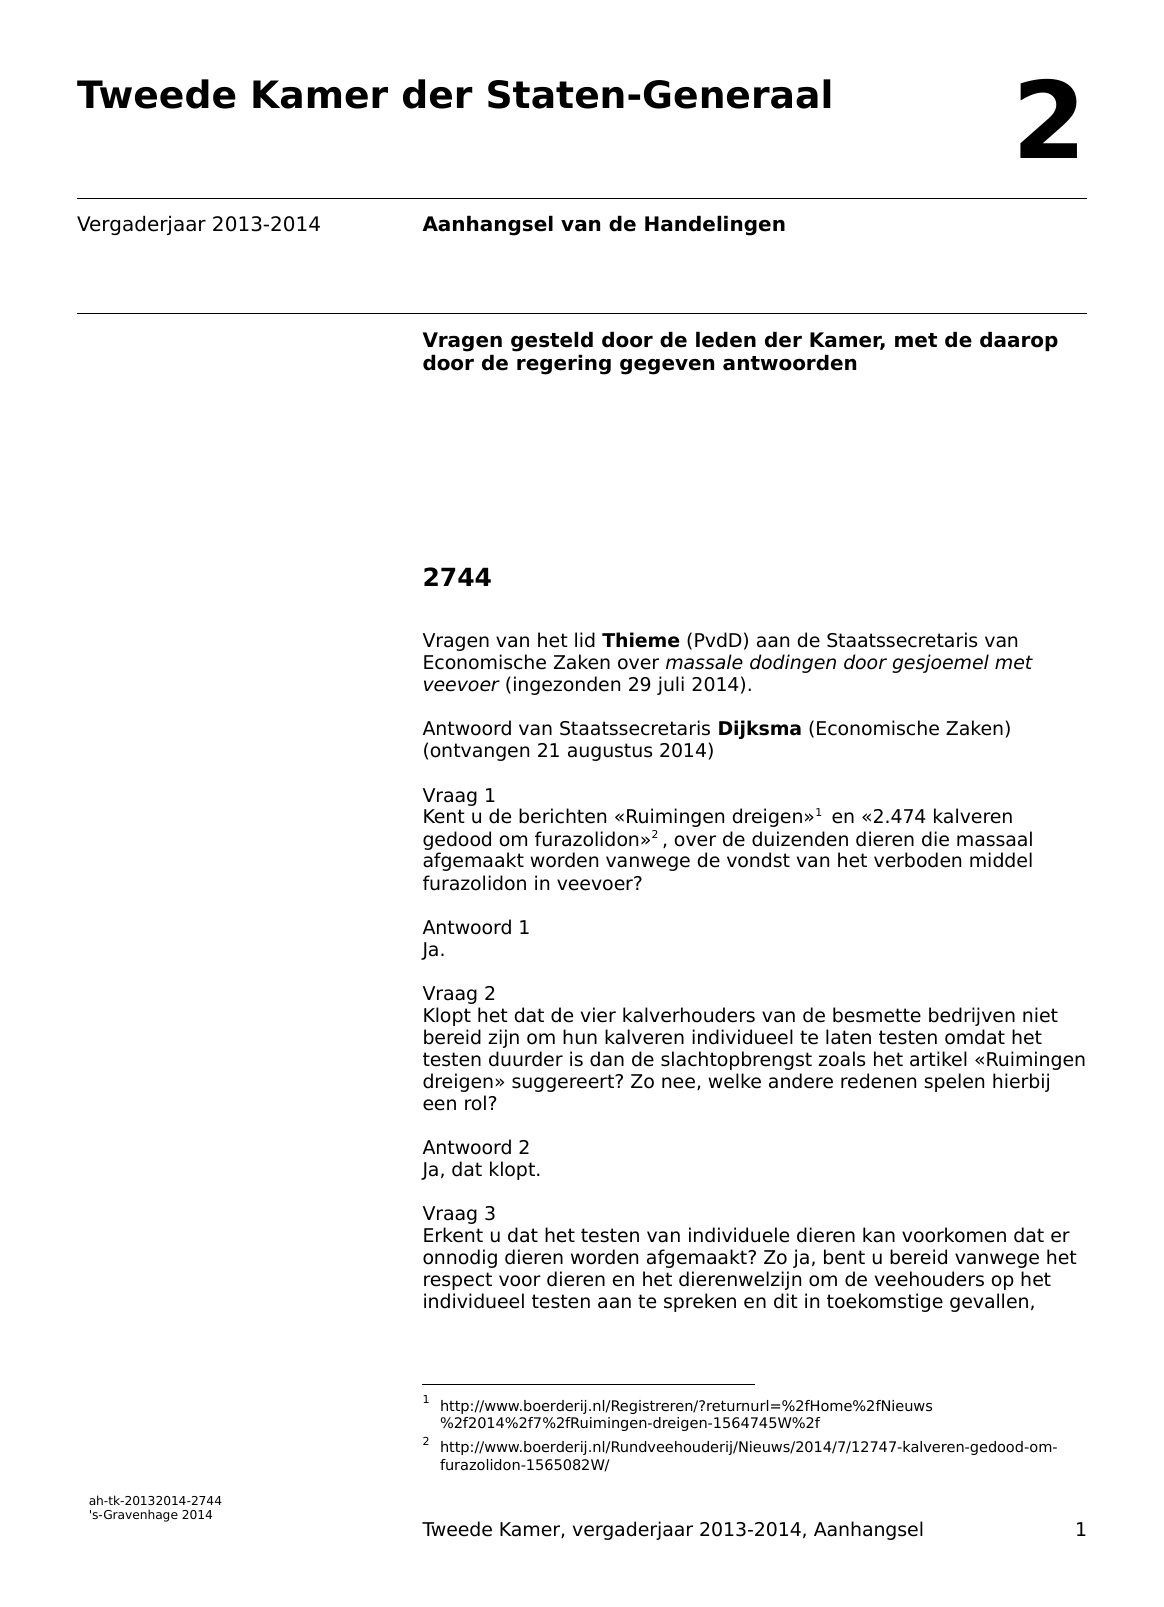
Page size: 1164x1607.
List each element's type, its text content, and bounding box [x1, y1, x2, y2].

text Vragen van het lid Thieme (PvdD) aan de Staatssecretaris van Economische Zaken over massale dodingen door gesjoemel met veevoer (ingezonden 29 juli 2014). [422, 630, 1087, 696]
text Ja. [422, 938, 1087, 961]
text http://www.boerderij.nl/Registreren/?returnurl=%2fHome%2fNieuws%2f2014%2f7%2fRuimingen-dreigen-1564745W%2f [422, 1393, 1087, 1432]
text Klopt het dat de vier kalverhouders van de besmette bedrijven niet bereid zijn om hun kalveren individueel te laten testen omdat het testen duurder is dan de slachtopbrengst zoals het artikel «Ruimingen dreigen» suggereert? Zo nee, welke andere redenen spelen hierbij een rol? [422, 1005, 1087, 1114]
table_cell [77, 314, 422, 375]
text 2744 [422, 563, 1087, 592]
table_cell Vergaderjaar 2013-2014 [77, 199, 422, 313]
text 's-Gravenhage 2014 [88, 1508, 323, 1522]
text Antwoord 2 [422, 1137, 1087, 1159]
text Vraag 2 [422, 983, 1087, 1005]
text Antwoord 1 [422, 917, 1087, 938]
table_cell Vragen gesteld door de leden der Kamer, met de daarop door de regering gegeven antwoorden [422, 314, 1087, 375]
text Vraag 3 [422, 1203, 1087, 1225]
text Erkent u dat het testen van individuele dieren kan voorkomen dat er onnodig dieren worden afgemaakt? Zo ja, bent u bereid vanwege het respect voor dieren en het dierenwelzijn om de veehouders op het individueel testen aan te spreken en dit in toekomstige gevallen, [422, 1225, 1087, 1313]
table_header Tweede Kamer der Staten-Generaal [77, 59, 886, 198]
text ah-tk-20132014-2744 [88, 1494, 323, 1508]
text http://www.boerderij.nl/Rundveehouderij/Nieuws/2014/7/12747-kalveren-gedood-om-furazolidon-1565082W/ [422, 1435, 1087, 1474]
text Antwoord van Staatssecretaris Dijksma (Economische Zaken) (ontvangen 21 augustus 2014) [422, 718, 1087, 762]
table_cell Aanhangsel van de Handelingen [422, 199, 1087, 313]
table_header 2 [886, 59, 1087, 198]
text Kent u de berichten «Ruimingen dreigen» en «2.474 kalveren gedood om furazolidon», over de duizenden dieren die massaal afgemaakt worden vanwege de vondst van het verboden middel furazolidon in veevoer? [422, 806, 1087, 894]
text Ja, dat klopt. [422, 1159, 1087, 1181]
text Vraag 1 [422, 784, 1087, 806]
